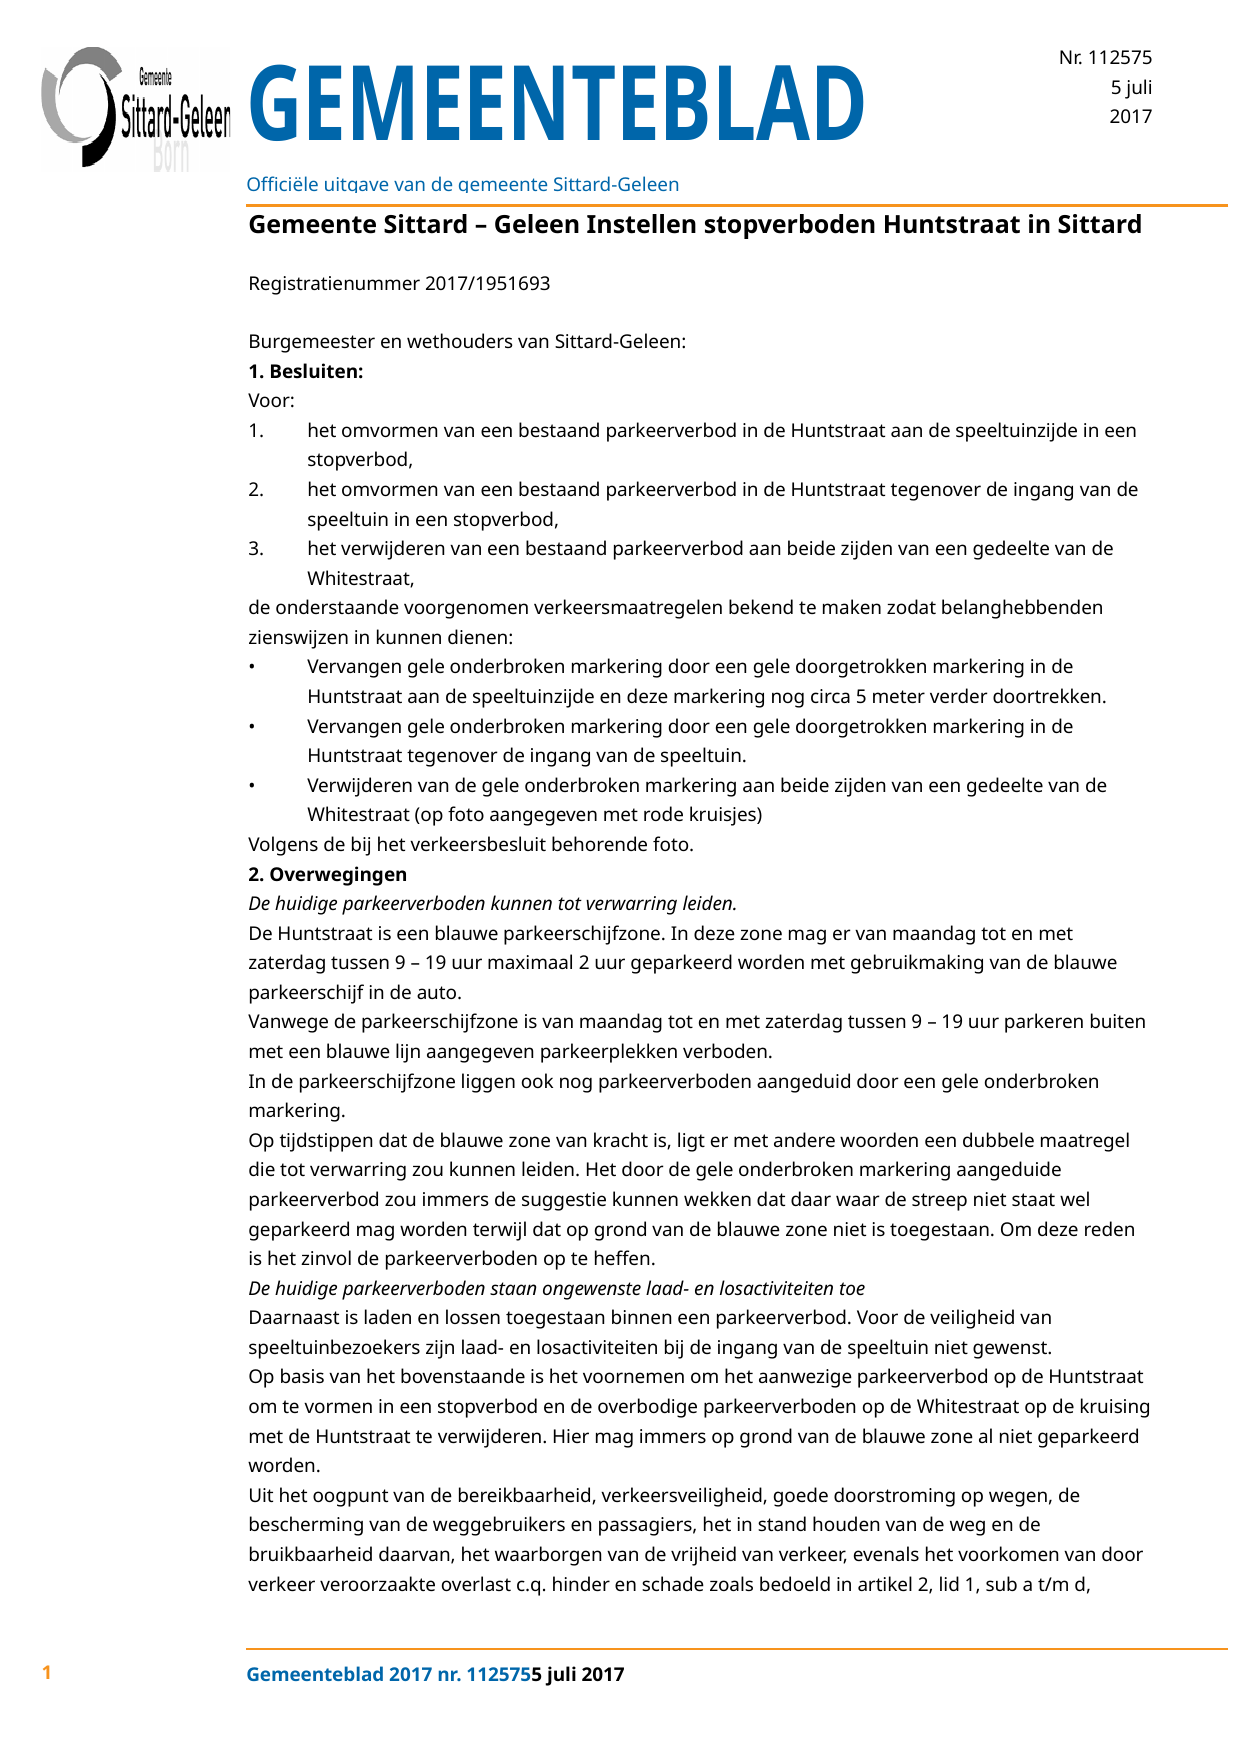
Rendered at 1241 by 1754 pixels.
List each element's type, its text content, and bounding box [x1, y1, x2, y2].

text De huidige parkeerverboden kunnen tot verwarring leiden. [248, 890, 1152, 916]
text Gemeente Sittard – Geleen Instellen stopverboden Huntstraat in Sittard [248, 207, 1152, 241]
text Daarnaast is laden en lossen toegestaan binnen een parkeerverbod. Voor de veiligheid van speeltuinbezoekers zijn laad- en losactiviteiten bij de ingang van de speeltuin niet gewenst. [248, 1304, 1152, 1360]
text de onderstaande voorgenomen verkeersmaatregelen bekend te maken zodat belanghebbenden zienswijzen in kunnen dienen: [248, 594, 1152, 650]
text Burgemeester en wethouders van Sittard-Geleen: [248, 328, 1152, 354]
list Verwijderen van de gele onderbroken markering aan beide zijden van een gedeelte van de Whitestraat (op foto aangegeven met rode kruisjes) [248, 772, 1152, 827]
list het verwijderen van een bestaand parkeerverbod aan beide zijden van een gedeelte van de Whitestraat, [248, 535, 1152, 591]
text 1. Besluiten: [248, 358, 1152, 384]
text De huidige parkeerverboden staan ongewenste laad- en losactiviteiten toe [248, 1275, 1152, 1301]
text Op basis van het bovenstaande is het voornemen om het aanwezige parkeerverbod op de Huntstraat om te vormen in een stopverbod en de overbodige parkeerverboden op de Whitestraat op de kruising met de Huntstraat te verwijderen. Hier mag immers op grond van de blauwe zone al niet geparkeerd worden. [248, 1364, 1152, 1478]
text 2. Overwegingen [248, 861, 1152, 887]
list het omvormen van een bestaand parkeerverbod in de Huntstraat tegenover de ingang van de speeltuin in een stopverbod, [248, 476, 1152, 532]
picture [41, 47, 231, 172]
text Vanwege de parkeerschijfzone is van maandag tot en met zaterdag tussen 9 – 19 uur parkeren buiten met een blauwe lijn aangegeven parkeerplekken verboden. [248, 1009, 1152, 1064]
text Volgens de bij het verkeersbesluit behorende foto. [248, 831, 1152, 857]
text Registratienummer 2017/1951693 [248, 270, 1152, 296]
text Voor: [248, 387, 1152, 413]
text Uit het oogpunt van de bereikbaarheid, verkeersveiligheid, goede doorstroming op wegen, de bescherming van de weggebruikers en passagiers, het in stand houden van de weg en de bruikbaarheid daarvan, het waarborgen van de vrijheid van verkeer, evenals het voorkomen van door verkeer veroorzaakte overlast c.q. hinder en schade zoals bedoeld in artikel 2, lid 1, sub a t/m d, [248, 1482, 1152, 1597]
text De Huntstraat is een blauwe parkeerschijfzone. In deze zone mag er van maandag tot en met zaterdag tussen 9 – 19 uur maximaal 2 uur geparkeerd worden met gebruikmaking van de blauwe parkeerschijf in de auto. [248, 920, 1152, 1005]
list Vervangen gele onderbroken markering door een gele doorgetrokken markering in de Huntstraat aan de speeltuinzijde en deze markering nog circa 5 meter verder doortrekken. [248, 654, 1152, 709]
text Op tijdstippen dat de blauwe zone van kracht is, ligt er met andere woorden een dubbele maatregel die tot verwarring zou kunnen leiden. Het door de gele onderbroken markering aangeduide parkeerverbod zou immers de suggestie kunnen wekken dat daar waar de streep niet staat wel geparkeerd mag worden terwijl dat op grond van de blauwe zone niet is toegestaan. Om deze reden is het zinvol de parkeerverboden op te heffen. [248, 1127, 1152, 1271]
list Vervangen gele onderbroken markering door een gele doorgetrokken markering in de Huntstraat tegenover de ingang van de speeltuin. [248, 713, 1152, 768]
list het omvormen van een bestaand parkeerverbod in de Huntstraat aan de speeltuinzijde in een stopverbod, [248, 417, 1152, 472]
text In de parkeerschijfzone liggen ook nog parkeerverboden aangeduid door een gele onderbroken markering. [248, 1068, 1152, 1123]
